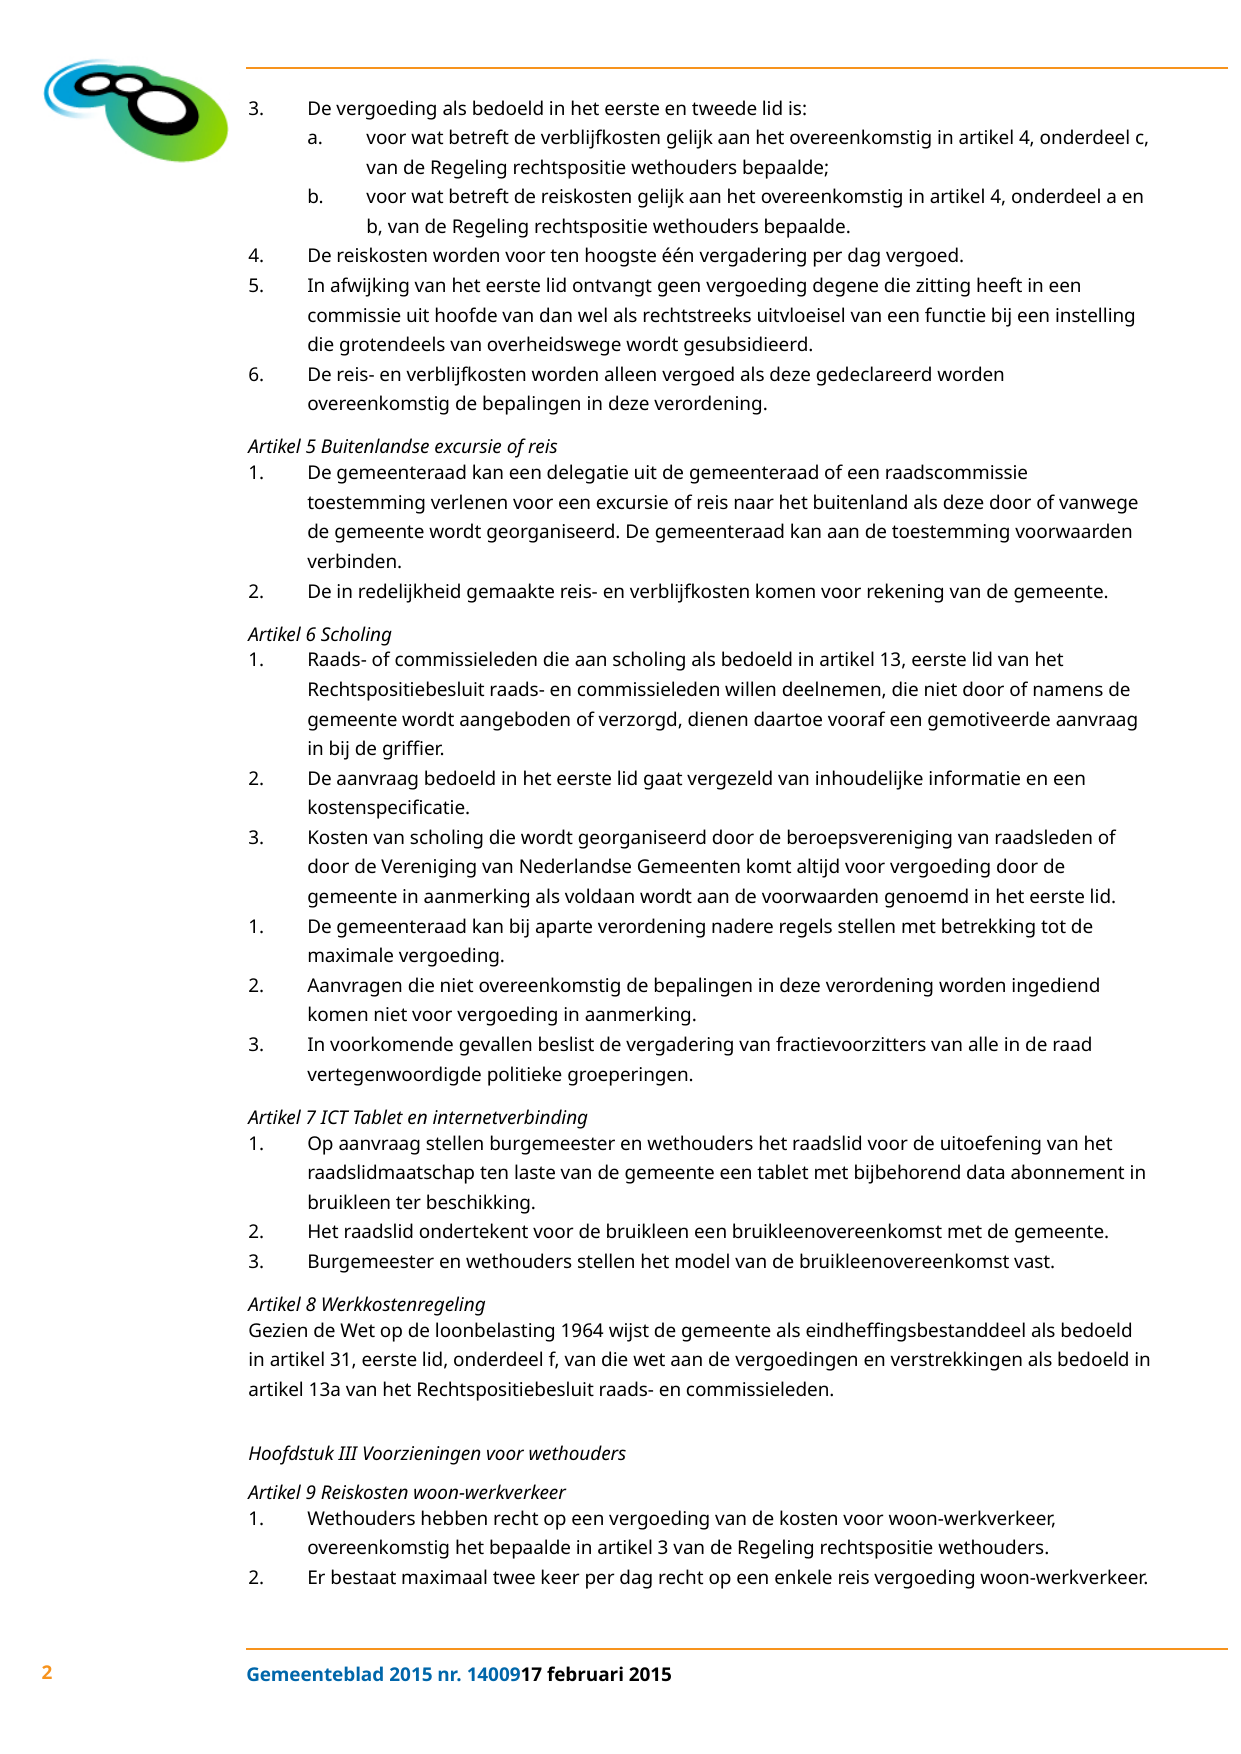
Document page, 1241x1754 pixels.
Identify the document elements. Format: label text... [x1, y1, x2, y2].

list De in redelijkheid gemaakte reis- en verblijfkosten komen voor rekening van de gemeente. [248, 578, 1152, 603]
text Artikel 6 Scholing [248, 621, 1152, 647]
list voor wat betreft de verblijfkosten gelijk aan het overeenkomstig in artikel 4, onderdeel c, van de Regeling rechtspositie wethouders bepaalde; [307, 124, 1152, 180]
list De reiskosten worden voor ten hoogste één vergadering per dag vergoed. [248, 243, 1152, 268]
list Er bestaat maximaal twee keer per dag recht op een enkele reis vergoeding woon-werkverkeer. [248, 1564, 1152, 1590]
list De reis- en verblijfkosten worden alleen vergoed als deze gedeclareerd worden overeenkomstig de bepalingen in deze verordening. [248, 361, 1152, 416]
list Raads- of commissieleden die aan scholing als bedoeld in artikel 13, eerste lid van het Rechtspositiebesluit raads- en commissieleden willen deelnemen, die niet door of namens de gemeente wordt aangeboden of verzorgd, dienen daartoe vooraf een gemotiveerde aanvraag in bij de griffier. [248, 647, 1152, 761]
list voor wat betreft de reiskosten gelijk aan het overeenkomstig in artikel 4, onderdeel a en b, van de Regeling rechtspositie wethouders bepaalde. [307, 183, 1152, 239]
text Artikel 5 Buitenlandse excursie of reis [248, 434, 1152, 459]
list In afwijking van het eerste lid ontvangt geen vergoeding degene die zitting heeft in een commissie uit hoofde van dan wel als rechtstreeks uitvloeisel van een functie bij een instelling die grotendeels van overheidswege wordt gesubsidieerd. [248, 272, 1152, 357]
picture [41, 47, 231, 172]
list Op aanvraag stellen burgemeester en wethouders het raadslid voor de uitoefening van het raadslidmaatschap ten laste van de gemeente een tablet met bijbehorend data abonnement in bruikleen ter beschikking. [248, 1130, 1152, 1214]
list Aanvragen die niet overeenkomstig de bepalingen in deze verordening worden ingediend komen niet voor vergoeding in aanmerking. [248, 972, 1152, 1027]
list Wethouders hebben recht op een vergoeding van de kosten voor woon-werkverkeer, overeenkomstig het bepaalde in artikel 3 van de Regeling rechtspositie wethouders. [248, 1505, 1152, 1560]
list Burgemeester en wethouders stellen het model van de bruikleenovereenkomst vast. [248, 1248, 1152, 1274]
text Artikel 9 Reiskosten woon-werkverkeer [248, 1479, 1152, 1505]
list In voorkomende gevallen beslist de vergadering van fractievoorzitters van alle in de raad vertegenwoordigde politieke groeperingen. [248, 1031, 1152, 1087]
text Artikel 7 ICT Tablet en internetverbinding [248, 1104, 1152, 1130]
list De aanvraag bedoeld in het eerste lid gaat vergezeld van inhoudelijke informatie en een kostenspecificatie. [248, 765, 1152, 820]
text Artikel 8 Werkkostenregeling [248, 1291, 1152, 1317]
list Het raadslid ondertekent voor de bruikleen een bruikleenovereenkomst met de gemeente. [248, 1218, 1152, 1244]
list De vergoeding als bedoeld in het eerste en tweede lid is: [248, 95, 1152, 121]
list Kosten van scholing die wordt georganiseerd door de beroepsvereniging van raadsleden of door de Vereniging van Nederlandse Gemeenten komt altijd voor vergoeding door de gemeente in aanmerking als voldaan wordt aan de voorwaarden genoemd in het eerste lid. [248, 824, 1152, 909]
list De gemeenteraad kan bij aparte verordening nadere regels stellen met betrekking tot de maximale vergoeding. [248, 913, 1152, 968]
text Gezien de Wet op de loonbelasting 1964 wijst de gemeente als eindheffingsbestanddeel als bedoeld in artikel 31, eerste lid, onderdeel f, van die wet aan de vergoedingen en verstrekkingen als bedoeld in artikel 13a van het Rechtspositiebesluit raads- en commissieleden. [248, 1317, 1152, 1402]
text Hoofdstuk III Voorzieningen voor wethouders [248, 1440, 1152, 1466]
list De gemeenteraad kan een delegatie uit de gemeenteraad of een raadscommissie toestemming verlenen voor een excursie of reis naar het buitenland als deze door of vanwege de gemeente wordt georganiseerd. De gemeenteraad kan aan de toestemming voorwaarden verbinden. [248, 459, 1152, 574]
